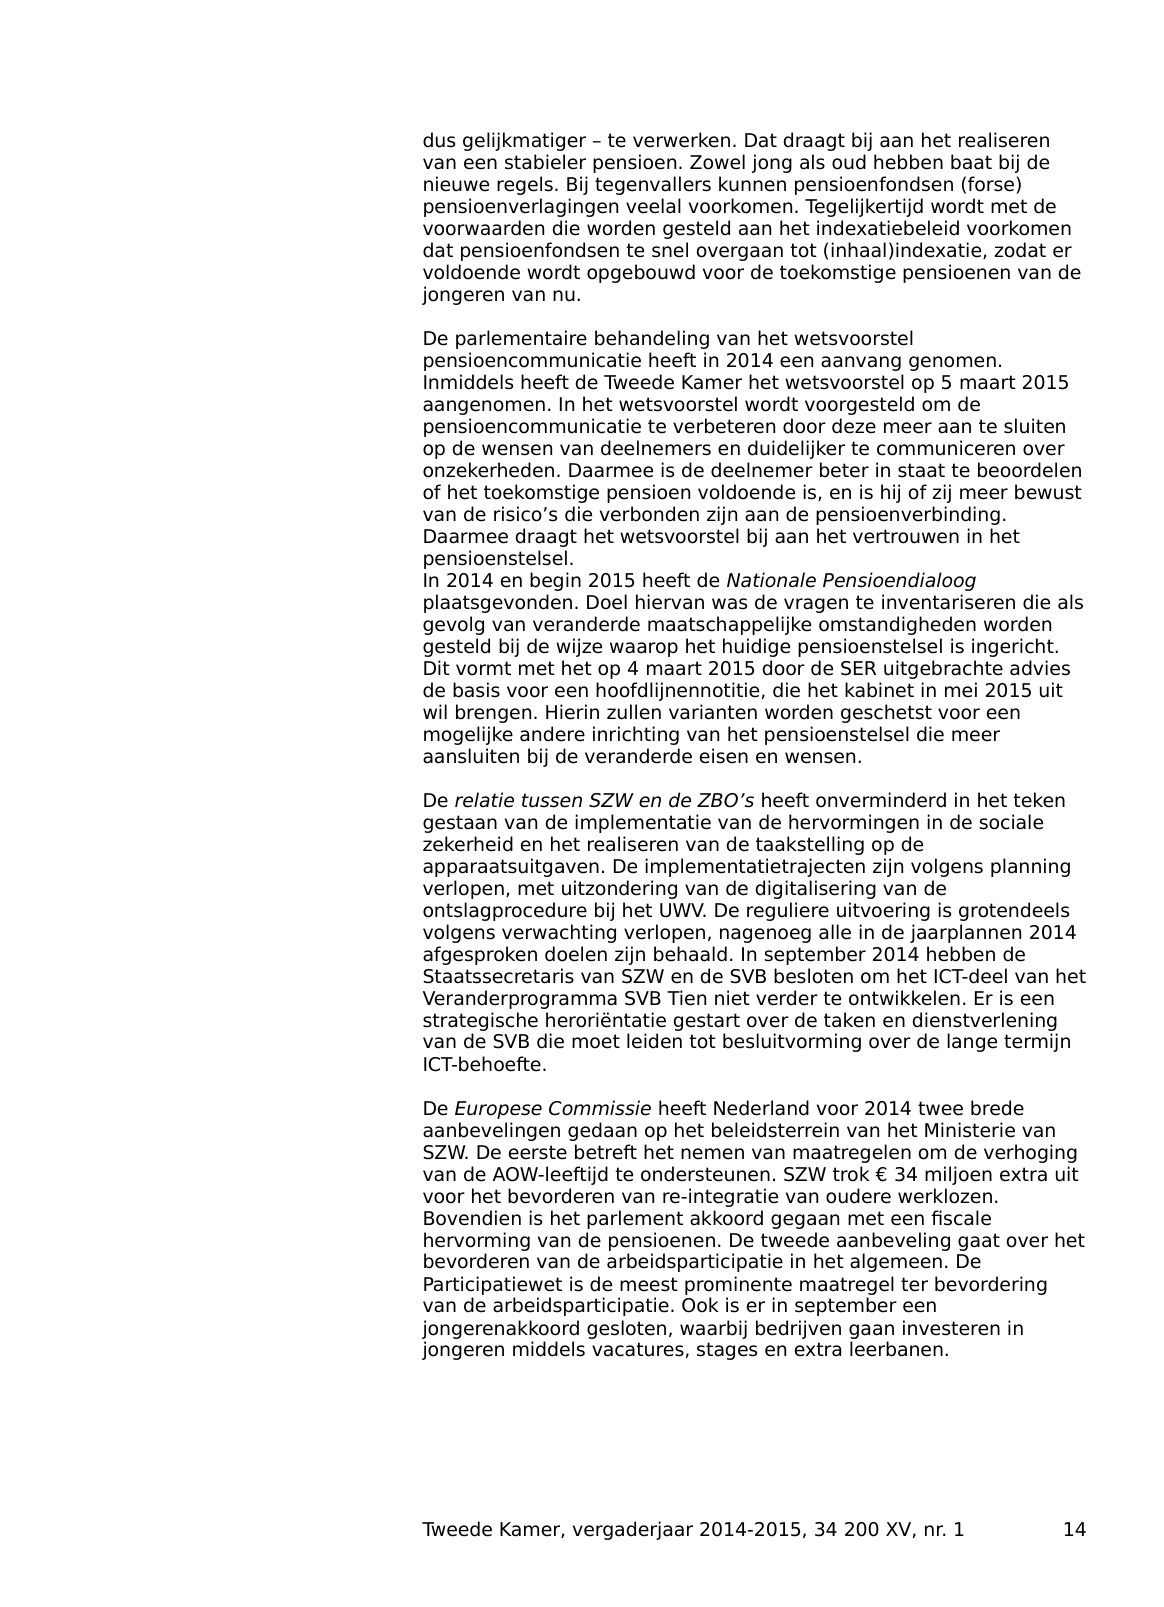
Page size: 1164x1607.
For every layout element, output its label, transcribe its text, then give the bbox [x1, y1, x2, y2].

text De Europese Commissie heeft Nederland voor 2014 twee brede aanbevelingen gedaan op het beleidsterrein van het Ministerie van SZW. De eerste betreft het nemen van maatregelen om de verhoging van de AOW-leeftijd te ondersteunen. SZW trok € 34 miljoen extra uit voor het bevorderen van re-integratie van oudere werklozen. Bovendien is het parlement akkoord gegaan met een fiscale hervorming van de pensioenen. De tweede aanbeveling gaat over het bevorderen van de arbeidsparticipatie in het algemeen. De Participatiewet is de meest prominente maatregel ter bevordering van de arbeidsparticipatie. Ook is er in september een jongerenakkoord gesloten, waarbij bedrijven gaan investeren in jongeren middels vacatures, stages en extra leerbanen. [422, 1098, 1087, 1361]
text In 2014 en begin 2015 heeft de Nationale Pensioendialoog plaatsgevonden. Doel hiervan was de vragen te inventariseren die als gevolg van veranderde maatschappelijke omstandigheden worden gesteld bij de wijze waarop het huidige pensioenstelsel is ingericht. Dit vormt met het op 4 maart 2015 door de SER uitgebrachte advies de basis voor een hoofdlijnennotitie, die het kabinet in mei 2015 uit wil brengen. Hierin zullen varianten worden geschetst voor een mogelijke andere inrichting van het pensioenstelsel die meer aansluiten bij de veranderde eisen en wensen. [422, 570, 1087, 767]
text De relatie tussen SZW en de ZBO’s heeft onverminderd in het teken gestaan van de implementatie van de hervormingen in de sociale zekerheid en het realiseren van de taakstelling op de apparaatsuitgaven. De implementatietrajecten zijn volgens planning verlopen, met uitzondering van de digitalisering van de ontslagprocedure bij het UWV. De reguliere uitvoering is grotendeels volgens verwachting verlopen, nagenoeg alle in de jaarplannen 2014 afgesproken doelen zijn behaald. In september 2014 hebben de Staatssecretaris van SZW en de SVB besloten om het ICT-deel van het Veranderprogramma SVB Tien niet verder te ontwikkelen. Er is een strategische heroriëntatie gestart over de taken en dienstverlening van de SVB die moet leiden tot besluitvorming over de lange termijn ICT-behoefte. [422, 790, 1087, 1075]
text dus gelijkmatiger – te verwerken. Dat draagt bij aan het realiseren van een stabieler pensioen. Zowel jong als oud hebben baat bij de nieuwe regels. Bij tegenvallers kunnen pensioenfondsen (forse) pensioenverlagingen veelal voorkomen. Tegelijkertijd wordt met de voorwaarden die worden gesteld aan het indexatiebeleid voorkomen dat pensioenfondsen te snel overgaan tot (inhaal)indexatie, zodat er voldoende wordt opgebouwd voor de toekomstige pensioenen van de jongeren van nu. [422, 130, 1087, 306]
text De parlementaire behandeling van het wetsvoorstel pensioencommunicatie heeft in 2014 een aanvang genomen. Inmiddels heeft de Tweede Kamer het wetsvoorstel op 5 maart 2015 aangenomen. In het wetsvoorstel wordt voorgesteld om de pensioencommunicatie te verbeteren door deze meer aan te sluiten op de wensen van deelnemers en duidelijker te communiceren over onzekerheden. Daarmee is de deelnemer beter in staat te beoordelen of het toekomstige pensioen voldoende is, en is hij of zij meer bewust van de risico’s die verbonden zijn aan de pensioenverbinding. Daarmee draagt het wetsvoorstel bij aan het vertrouwen in het pensioenstelsel. [422, 328, 1087, 570]
